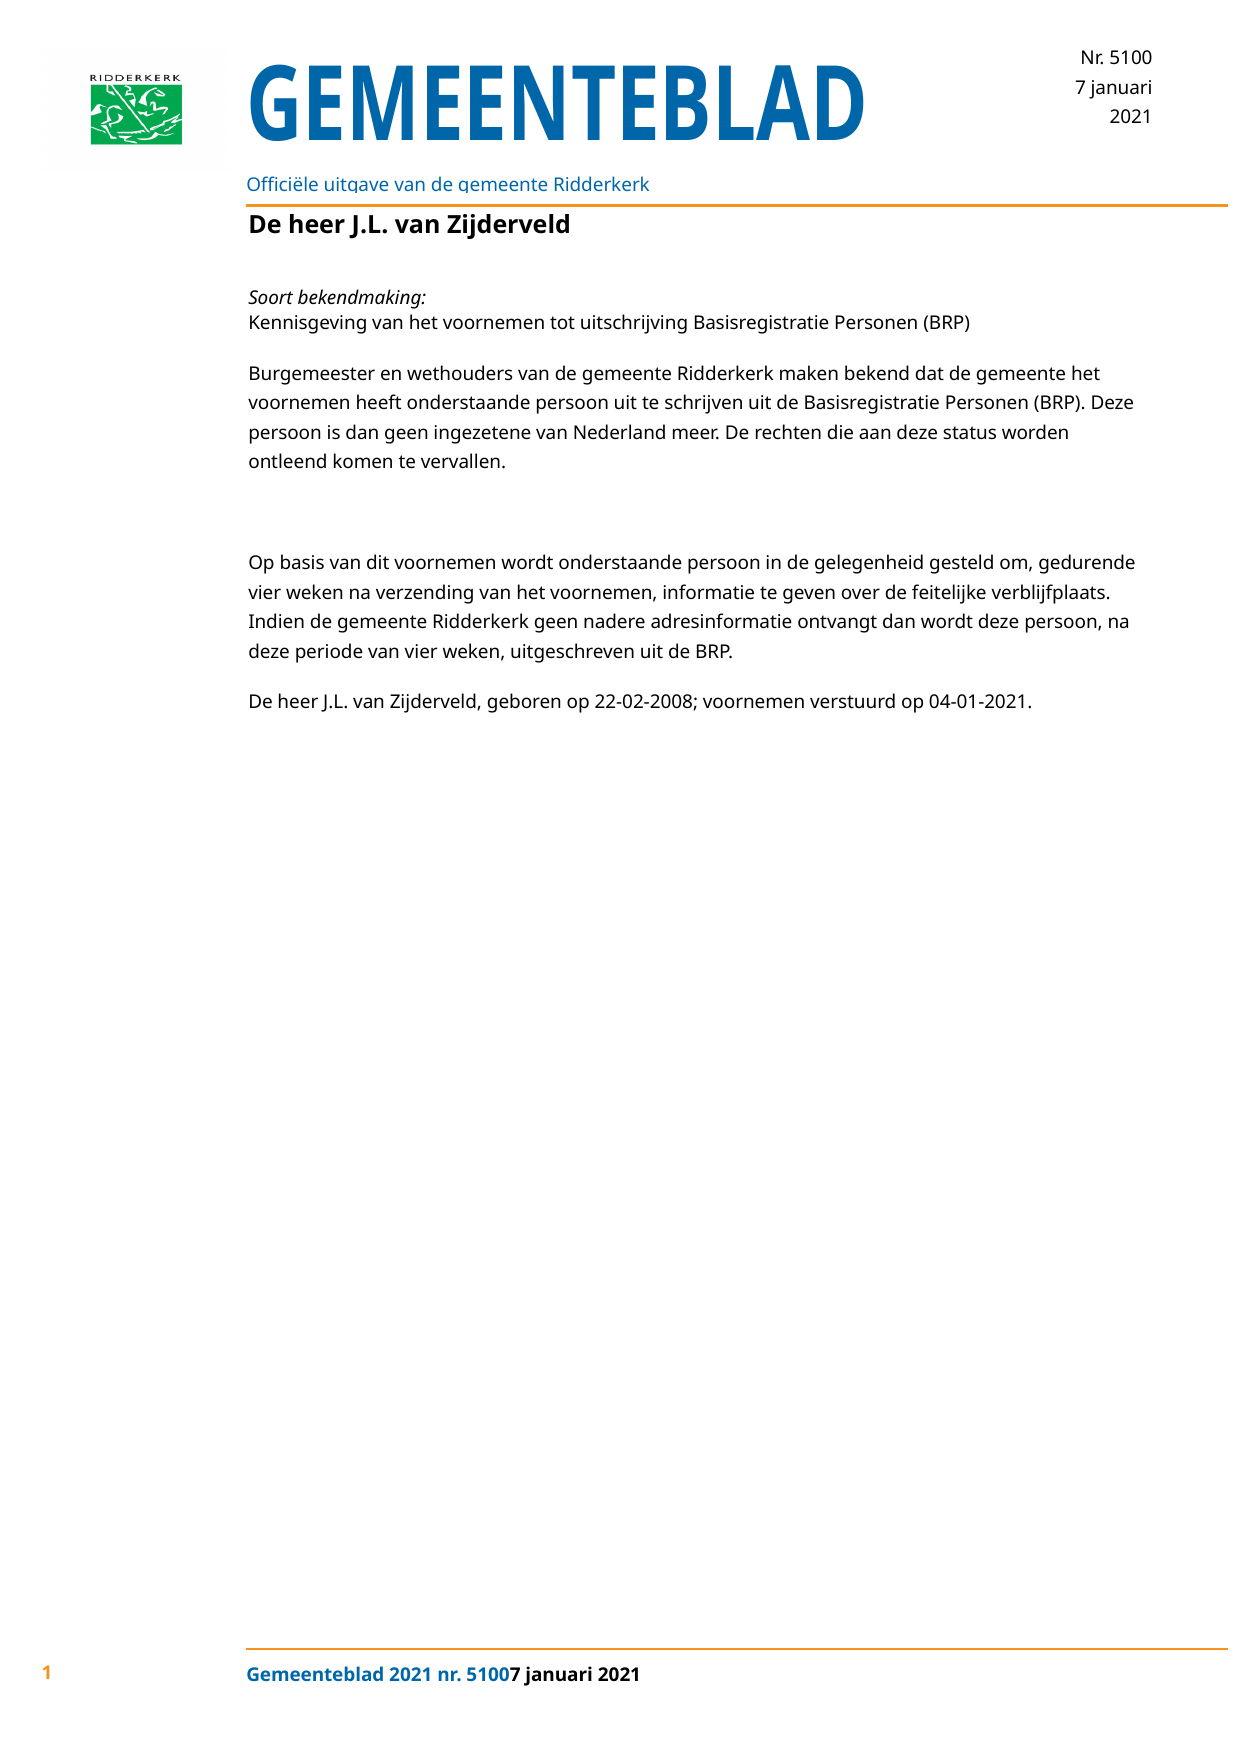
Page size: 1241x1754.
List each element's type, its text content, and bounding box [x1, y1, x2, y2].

text Burgemeester en wethouders van de gemeente Ridderkerk maken bekend dat de gemeente het voornemen heeft onderstaande persoon uit te schrijven uit de Basisregistratie Personen (BRP). Deze persoon is dan geen ingezetene van Nederland meer. De rechten die aan deze status worden ontleend komen te vervallen. [248, 360, 1152, 474]
text De heer J.L. van Zijderveld, geboren op 22-02-2008; voornemen verstuurd op 04-01-2021. [248, 689, 1152, 714]
text De heer J.L. van Zijderveld [248, 207, 1152, 241]
picture [41, 47, 231, 172]
text Op basis van dit voornemen wordt onderstaande persoon in de gelegenheid gesteld om, gedurende vier weken na verzending van het voornemen, informatie te geven over de feitelijke verblijfplaats. Indien de gemeente Ridderkerk geen nadere adresinformatie ontvangt dan wordt deze persoon, na deze periode van vier weken, uitgeschreven uit de BRP. [248, 549, 1152, 664]
text Soort bekendmaking: [248, 284, 1152, 309]
text Kennisgeving van het voornemen tot uitschrijving Basisregistratie Personen (BRP) [248, 309, 1152, 335]
